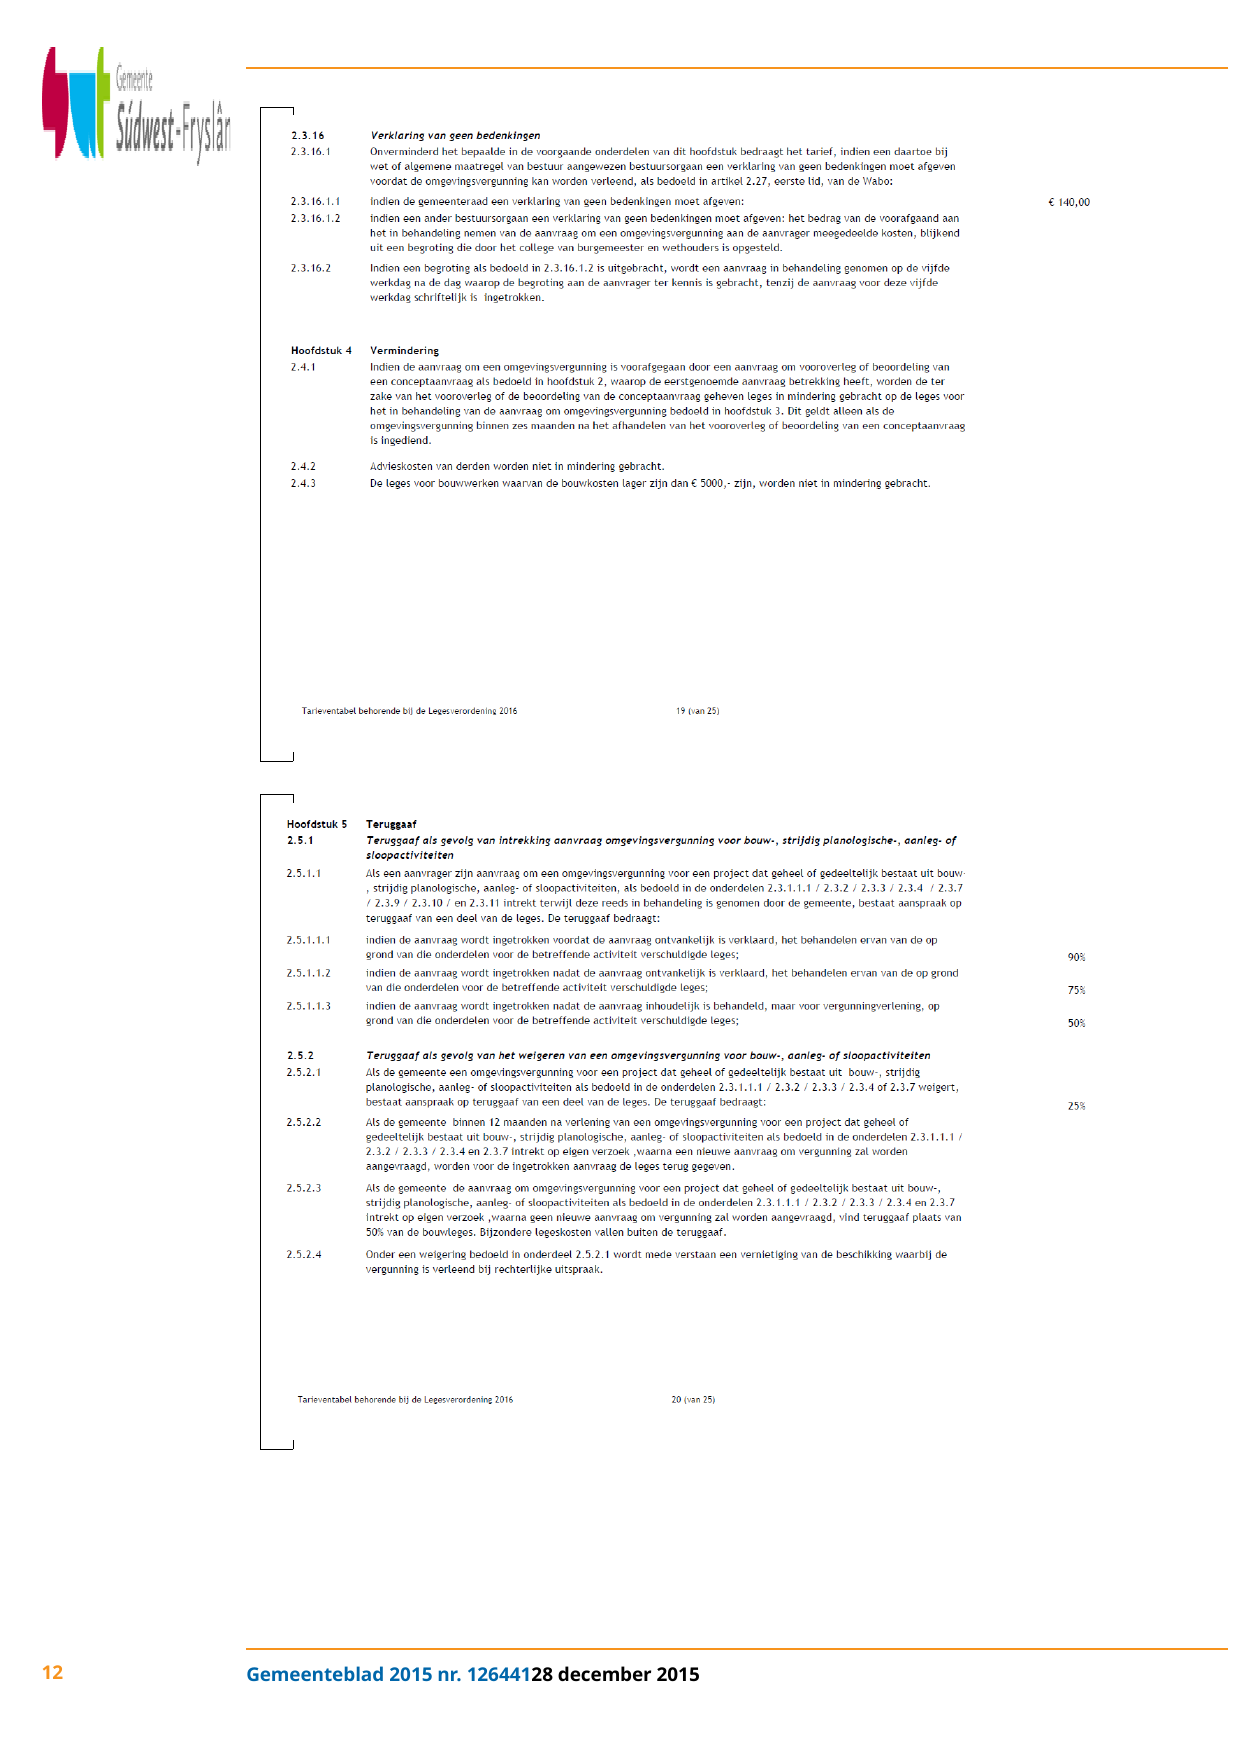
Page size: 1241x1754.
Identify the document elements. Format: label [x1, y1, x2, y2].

picture [41, 47, 231, 172]
picture [268, 803, 1173, 1440]
picture [268, 115, 1173, 752]
